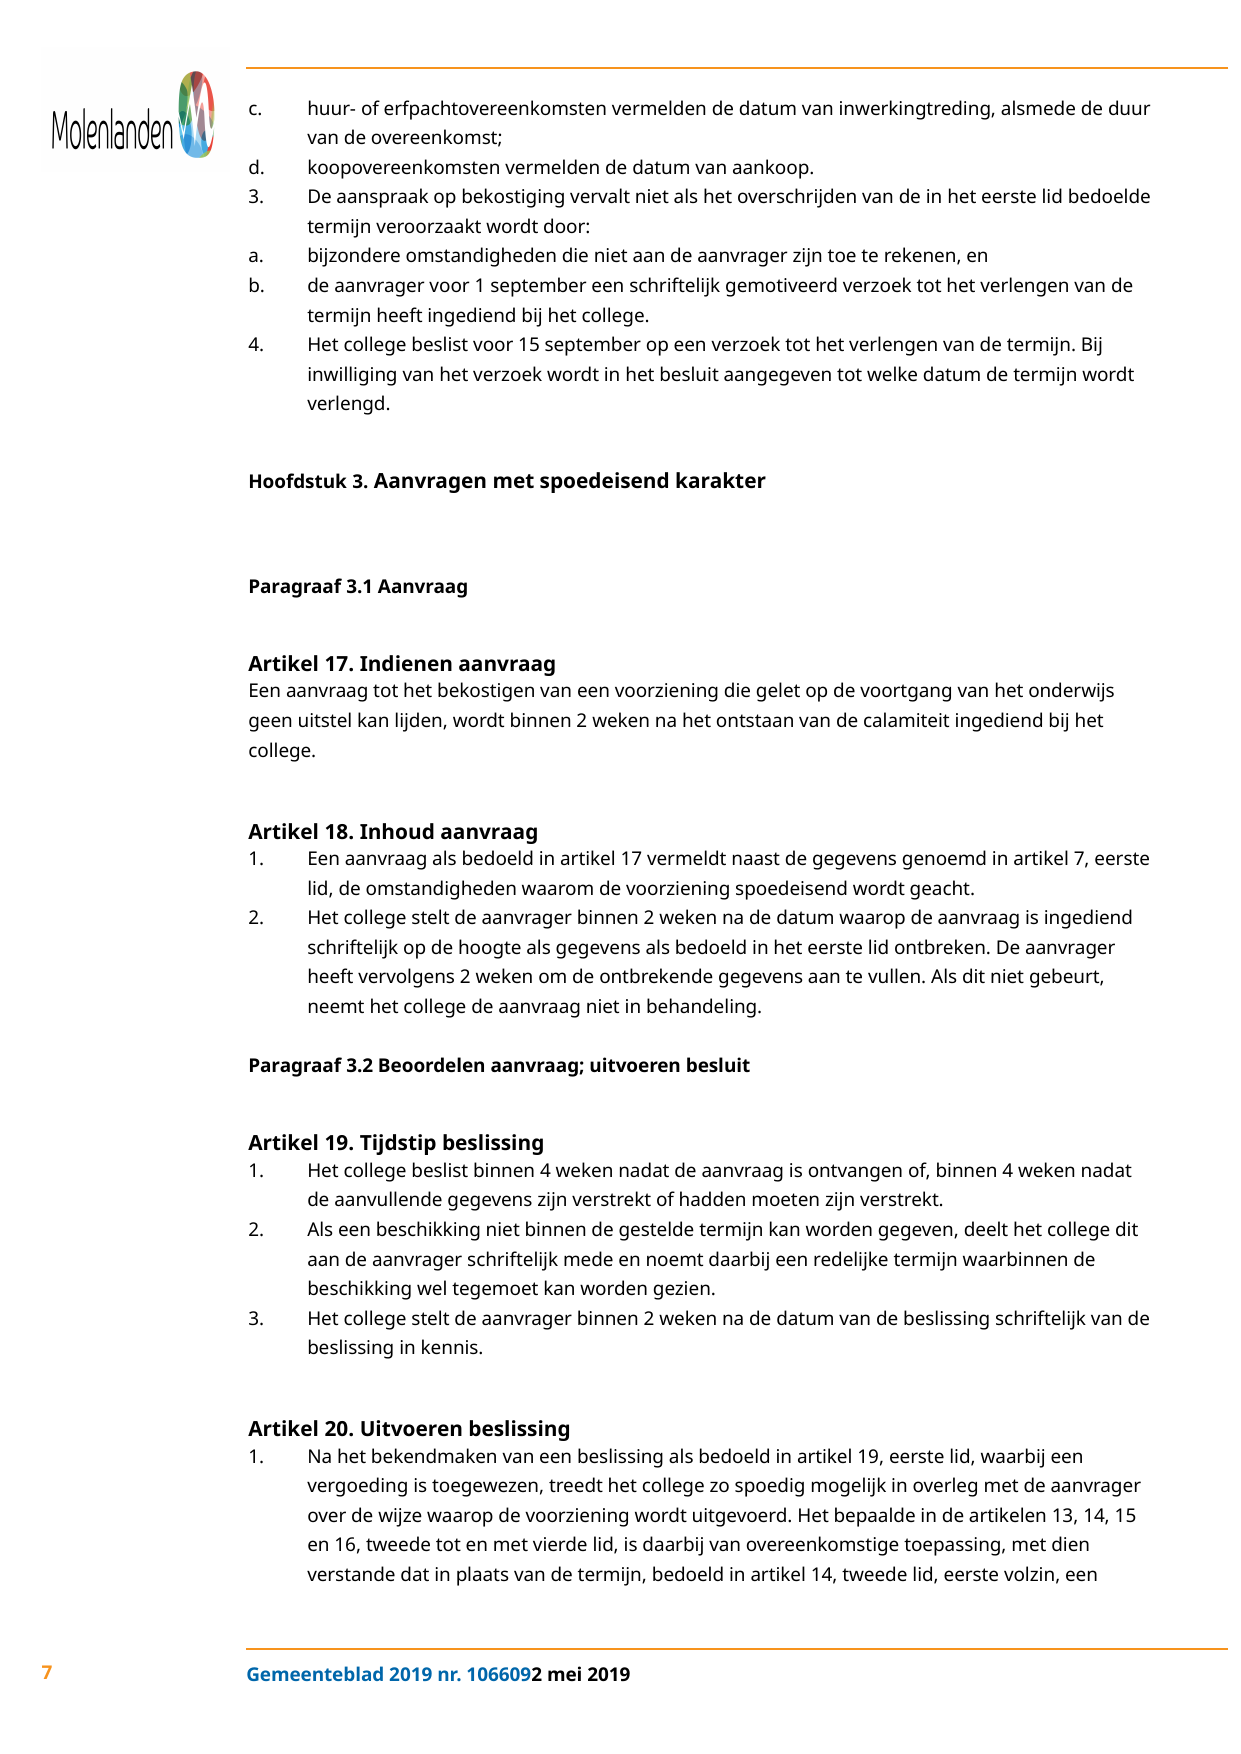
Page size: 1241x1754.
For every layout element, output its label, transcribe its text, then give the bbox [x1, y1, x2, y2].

list Het college stelt de aanvrager binnen 2 weken na de datum van de beslissing schriftelijk van de beslissing in kennis. [248, 1305, 1152, 1360]
text Artikel 19. Tijdstip beslissing [248, 1128, 1152, 1157]
list Het college beslist binnen 4 weken nadat de aanvraag is ontvangen of, binnen 4 weken nadat de aanvullende gegevens zijn verstrekt of hadden moeten zijn verstrekt. [248, 1157, 1152, 1212]
list huur- of erfpachtovereenkomsten vermelden de datum van inwerkingtreding, alsmede de duur van de overeenkomst; [248, 95, 1152, 150]
text Hoofdstuk 3. Aanvragen met spoedeisend karakter [248, 466, 1152, 494]
text Artikel 18. Inhoud aanvraag [248, 817, 1152, 845]
list koopovereenkomsten vermelden de datum van aankoop. [248, 154, 1152, 180]
list Het college beslist voor 15 september op een verzoek tot het verlengen van de termijn. Bij inwilliging van het verzoek wordt in het besluit aangegeven tot welke datum de termijn wordt verlengd. [248, 331, 1152, 416]
list Als een beschikking niet binnen de gestelde termijn kan worden gegeven, deelt het college dit aan de aanvrager schriftelijk mede en noemt daarbij een redelijke termijn waarbinnen de beschikking wel tegemoet kan worden gezien. [248, 1216, 1152, 1301]
text Een aanvraag tot het bekostigen van een voorziening die gelet op de voortgang van het onderwijs geen uitstel kan lijden, wordt binnen 2 weken na het ontstaan van de calamiteit ingediend bij het college. [248, 678, 1152, 763]
list Het college stelt de aanvrager binnen 2 weken na de datum waarop de aanvraag is ingediend schriftelijk op de hoogte als gegevens als bedoeld in het eerste lid ontbreken. De aanvrager heeft vervolgens 2 weken om de ontbrekende gegevens aan te vullen. Als dit niet gebeurt, neemt het college de aanvraag niet in behandeling. [248, 904, 1152, 1019]
list De aanspraak op bekostiging vervalt niet als het overschrijden van de in het eerste lid bedoelde termijn veroorzaakt wordt door: [248, 183, 1152, 239]
picture [41, 47, 231, 172]
list bijzondere omstandigheden die niet aan de aanvrager zijn toe te rekenen, en [248, 243, 1152, 268]
text Paragraaf 3.2 Beoordelen aanvraag; uitvoeren besluit [248, 1052, 1152, 1078]
text Artikel 20. Uitvoeren beslissing [248, 1414, 1152, 1443]
text Artikel 17. Indienen aanvraag [248, 649, 1152, 678]
text Paragraaf 3.1 Aanvraag [248, 573, 1152, 599]
list Een aanvraag als bedoeld in artikel 17 vermeldt naast de gegevens genoemd in artikel 7, eerste lid, de omstandigheden waarom de voorziening spoedeisend wordt geacht. [248, 845, 1152, 901]
list Na het bekendmaken van een beslissing als bedoeld in artikel 19, eerste lid, waarbij een vergoeding is toegewezen, treedt het college zo spoedig mogelijk in overleg met de aanvrager over de wijze waarop de voorziening wordt uitgevoerd. Het bepaalde in de artikelen 13, 14, 15 en 16, tweede tot en met vierde lid, is daarbij van overeenkomstige toepassing, met dien verstande dat in plaats van de termijn, bedoeld in artikel 14, tweede lid, eerste volzin, een [248, 1443, 1152, 1587]
list de aanvrager voor 1 september een schriftelijk gemotiveerd verzoek tot het verlengen van de termijn heeft ingediend bij het college. [248, 272, 1152, 328]
